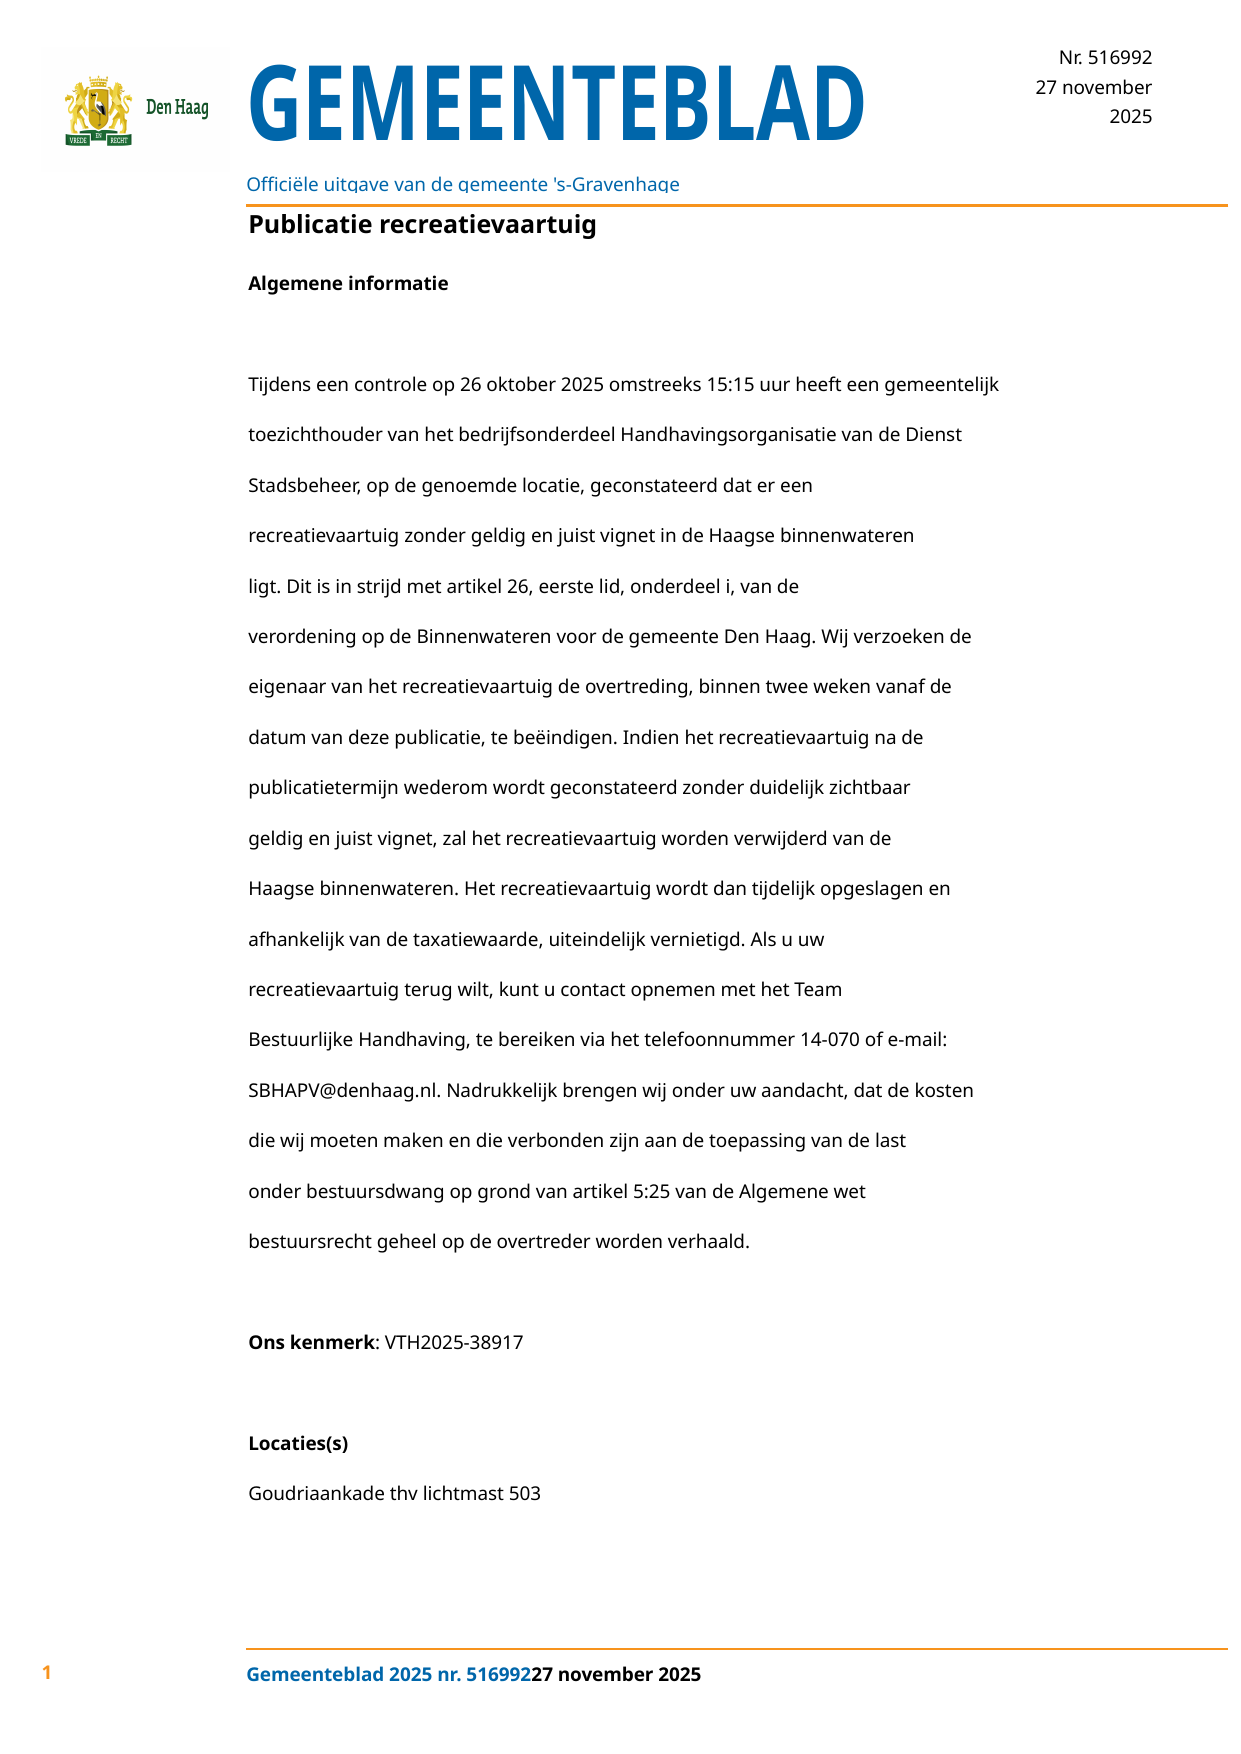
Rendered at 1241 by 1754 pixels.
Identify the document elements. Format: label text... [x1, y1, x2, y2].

text Bestuurlijke Handhaving, te bereiken via het telefoonnummer 14-070 of e-mail: [248, 1027, 1152, 1052]
text bestuursrecht geheel op de overtreder worden verhaald. [248, 1228, 1152, 1254]
text Haagse binnenwateren. Het recreatievaartuig wordt dan tijdelijk opgeslagen en [248, 875, 1152, 901]
text ligt. Dit is in strijd met artikel 26, eerste lid, onderdeel i, van de [248, 573, 1152, 598]
text Ons kenmerk: VTH2025-38917 [248, 1329, 1152, 1355]
text eigenaar van het recreatievaartuig de overtreding, binnen twee weken vanaf de [248, 674, 1152, 699]
text recreatievaartuig zonder geldig en juist vignet in de Haagse binnenwateren [248, 522, 1152, 548]
text Stadsbeheer, op de genoemde locatie, geconstateerd dat er een [248, 472, 1152, 498]
text toezichthouder van het bedrijfsonderdeel Handhavingsorganisatie van de Dienst [248, 422, 1152, 447]
text recreatievaartuig terug wilt, kunt u contact opnemen met het Team [248, 976, 1152, 1002]
text Goudriaankade thv lichtmast 503 [248, 1480, 1152, 1506]
text afhankelijk van de taxatiewaarde, uiteindelijk vernietigd. Als u uw [248, 926, 1152, 951]
picture [41, 47, 231, 172]
text die wij moeten maken en die verbonden zijn aan de toepassing van de last [248, 1127, 1152, 1153]
text onder bestuursdwang op grond van artikel 5:25 van de Algemene wet [248, 1178, 1152, 1203]
text Algemene informatie [248, 270, 1152, 296]
text publicatietermijn wederom wordt geconstateerd zonder duidelijk zichtbaar [248, 774, 1152, 800]
text verordening op de Binnenwateren voor de gemeente Den Haag. Wij verzoeken de [248, 623, 1152, 649]
text geldig en juist vignet, zal het recreatievaartuig worden verwijderd van de [248, 825, 1152, 851]
text Locaties(s) [248, 1430, 1152, 1456]
text Tijdens een controle op 26 oktober 2025 omstreeks 15:15 uur heeft een gemeentelijk [248, 371, 1152, 397]
text SBHAPV@denhaag.nl. Nadrukkelijk brengen wij onder uw aandacht, dat de kosten [248, 1077, 1152, 1103]
text Publicatie recreatievaartuig [248, 207, 1152, 241]
text datum van deze publicatie, te beëindigen. Indien het recreatievaartuig na de [248, 724, 1152, 750]
